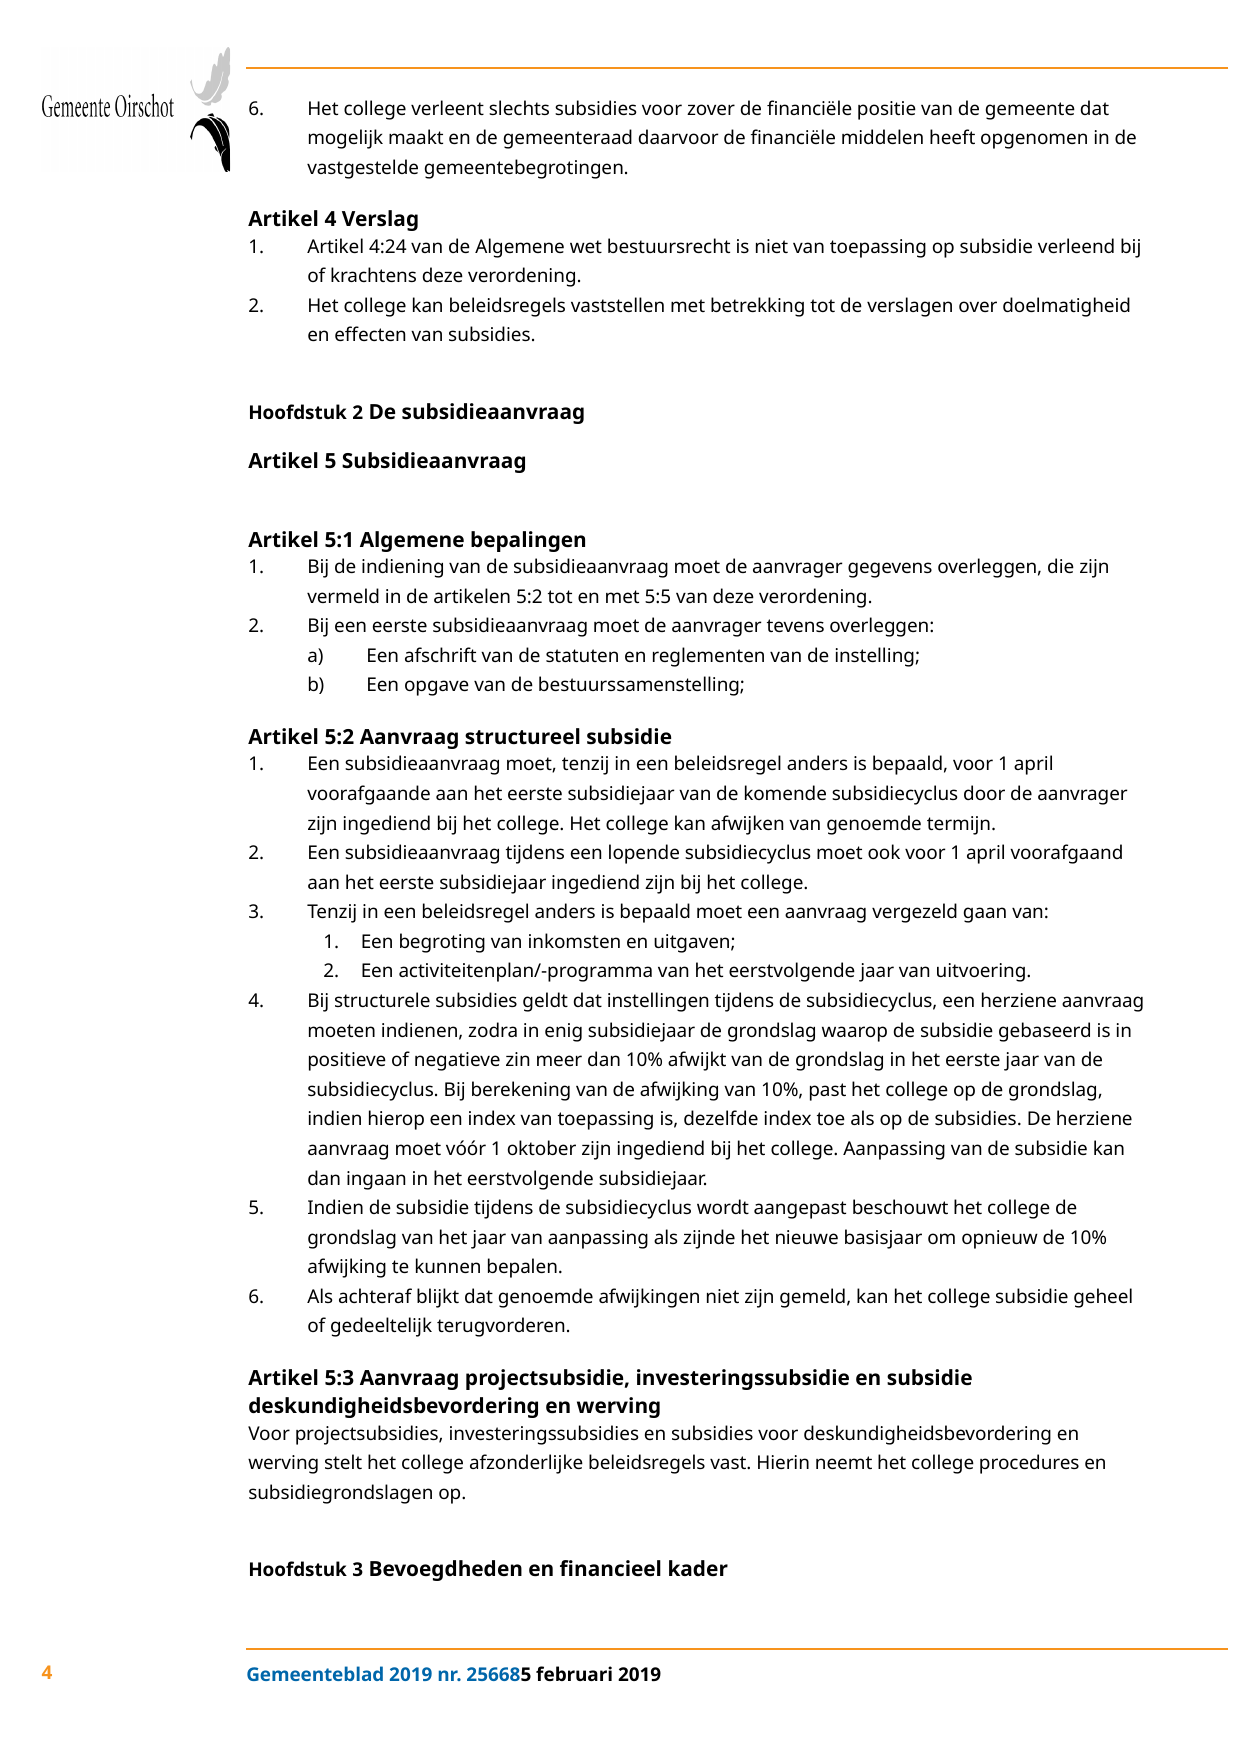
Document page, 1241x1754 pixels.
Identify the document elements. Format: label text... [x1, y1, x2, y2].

text Voor projectsubsidies, investeringssubsidies en subsidies voor deskundigheidsbevordering en werving stelt het college afzonderlijke beleidsregels vast. Hierin neemt het college procedures en subsidiegrondslagen op. [248, 1420, 1152, 1505]
text Artikel 4 Verslag [248, 204, 1152, 233]
text Hoofdstuk 2 De subsidieaanvraag [248, 397, 1152, 425]
list Een subsidieaanvraag moet, tenzij in een beleidsregel anders is bepaald, voor 1 april voorafgaande aan het eerste subsidiejaar van de komende subsidiecyclus door de aanvrager zijn ingediend bij het college. Het college kan afwijken van genoemde termijn. [248, 751, 1152, 835]
text Artikel 5:2 Aanvraag structureel subsidie [248, 722, 1152, 751]
list Een activiteitenplan/-programma van het eerstvolgende jaar van uitvoering. [323, 958, 1152, 983]
list Bij de indiening van de subsidieaanvraag moet de aanvrager gegevens overleggen, die zijn vermeld in de artikelen 5:2 tot en met 5:5 van deze verordening. [248, 553, 1152, 609]
list Het college kan beleidsregels vaststellen met betrekking tot de verslagen over doelmatigheid en effecten van subsidies. [248, 292, 1152, 347]
list Tenzij in een beleidsregel anders is bepaald moet een aanvraag vergezeld gaan van: [248, 898, 1152, 924]
list Een afschrift van de statuten en reglementen van de instelling; [307, 642, 1152, 668]
list Artikel 4:24 van de Algemene wet bestuursrecht is niet van toepassing op subsidie verleend bij of krachtens deze verordening. [248, 233, 1152, 288]
list Bij structurele subsidies geldt dat instellingen tijdens de subsidiecyclus, een herziene aanvraag moeten indienen, zodra in enig subsidiejaar de grondslag waarop de subsidie gebaseerd is in positieve of negatieve zin meer dan 10% afwijkt van de grondslag in het eerste jaar van de subsidiecyclus. Bij berekening van de afwijking van 10%, past het college op de grondslag, indien hierop een index van toepassing is, dezelfde index toe als op de subsidies. De herziene aanvraag moet vóór 1 oktober zijn ingediend bij het college. Aanpassing van de subsidie kan dan ingaan in het eerstvolgende subsidiejaar. [248, 987, 1152, 1190]
list Bij een eerste subsidieaanvraag moet de aanvrager tevens overleggen: [248, 612, 1152, 638]
list Een subsidieaanvraag tijdens een lopende subsidiecyclus moet ook voor 1 april voorafgaand aan het eerste subsidiejaar ingediend zijn bij het college. [248, 839, 1152, 894]
text Artikel 5:3 Aanvraag projectsubsidie, investeringssubsidie en subsidie deskundigheidsbevordering en werving [248, 1363, 1152, 1420]
text Artikel 5:1 Algemene bepalingen [248, 525, 1152, 553]
list Als achteraf blijkt dat genoemde afwijkingen niet zijn gemeld, kan het college subsidie geheel of gedeeltelijk terugvorderen. [248, 1283, 1152, 1338]
list Een opgave van de bestuurssamenstelling; [307, 672, 1152, 697]
picture [41, 47, 231, 172]
list Een begroting van inkomsten en uitgaven; [323, 928, 1152, 954]
text Artikel 5 Subsidieaanvraag [248, 446, 1152, 474]
list Het college verleent slechts subsidies voor zover de financiële positie van de gemeente dat mogelijk maakt en de gemeenteraad daarvoor de financiële middelen heeft opgenomen in de vastgestelde gemeentebegrotingen. [248, 95, 1152, 180]
list Indien de subsidie tijdens de subsidiecyclus wordt aangepast beschouwt het college de grondslag van het jaar van aanpassing als zijnde het nieuwe basisjaar om opnieuw de 10% afwijking te kunnen bepalen. [248, 1194, 1152, 1279]
text Hoofdstuk 3 Bevoegdheden en financieel kader [248, 1554, 1152, 1583]
